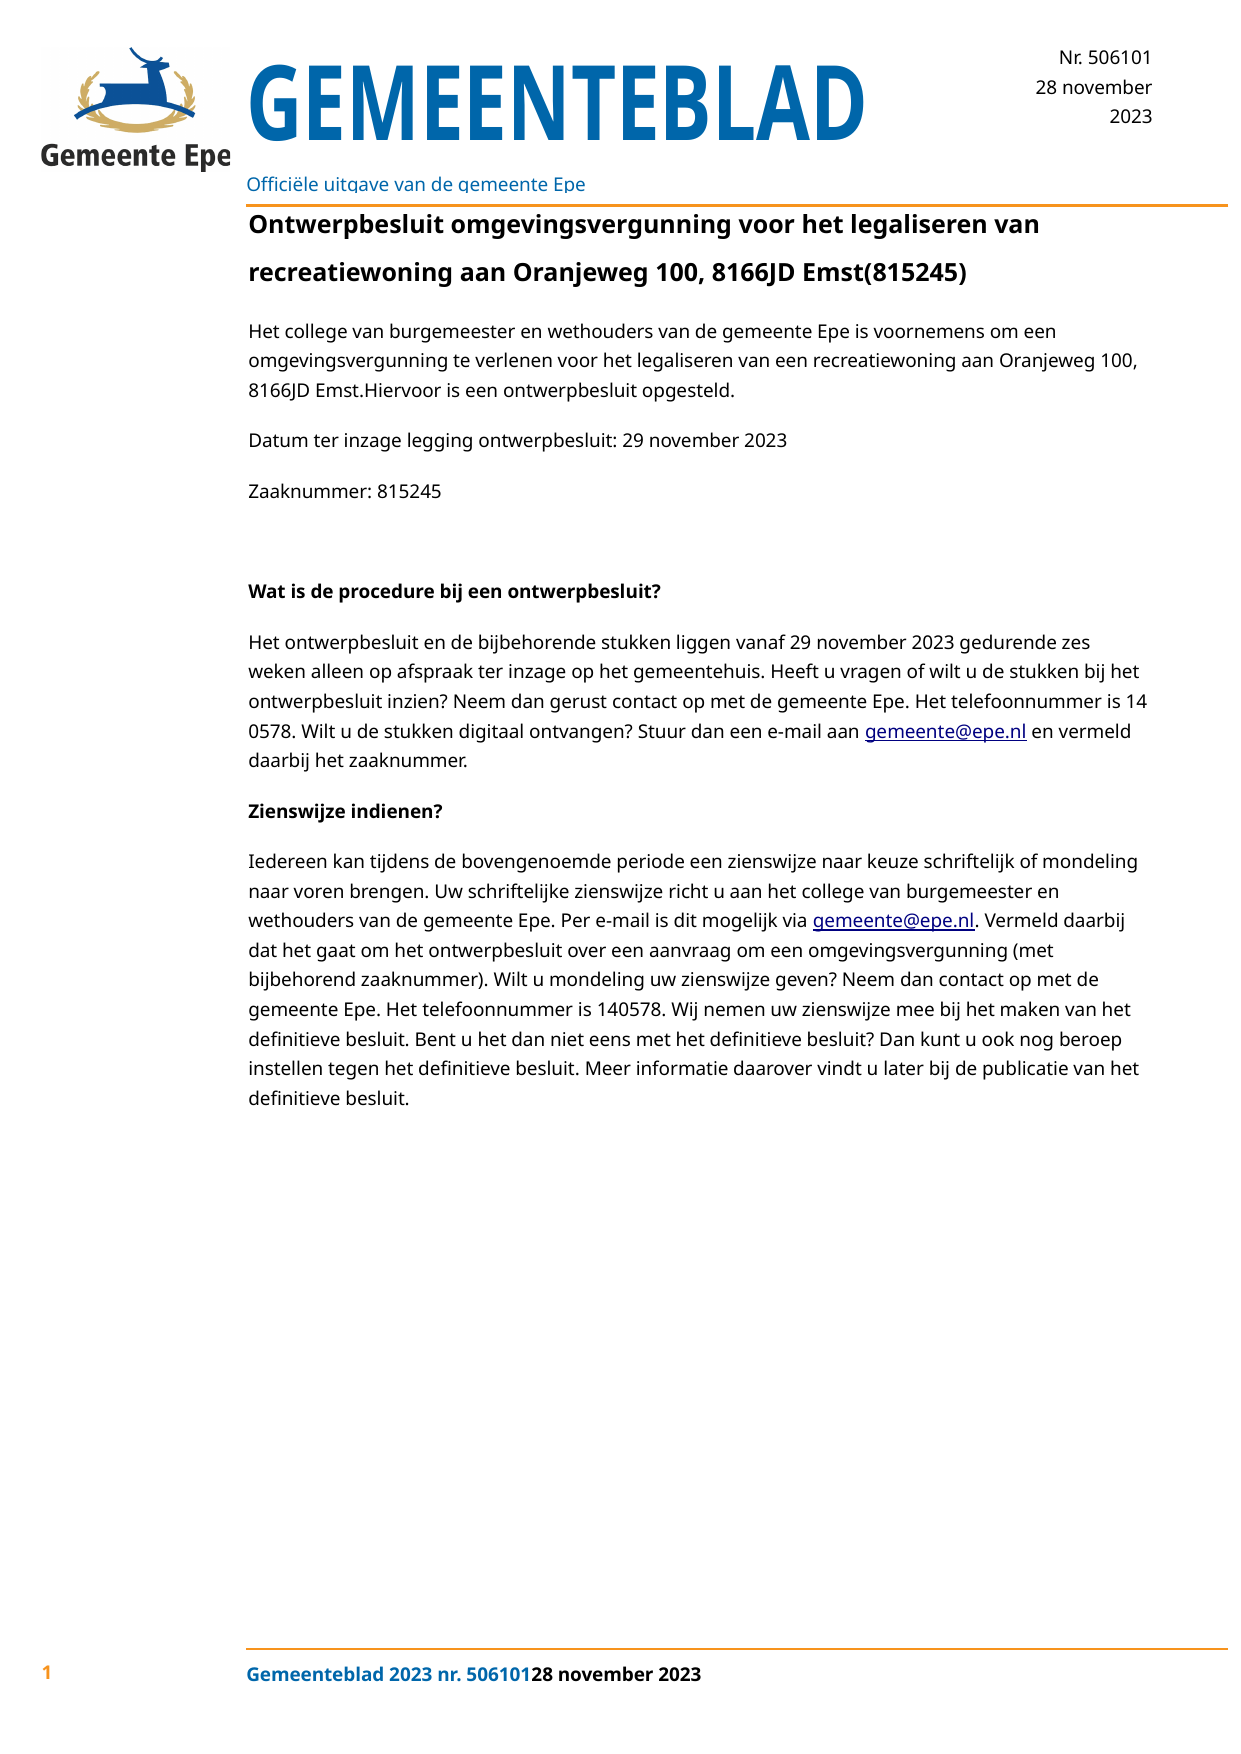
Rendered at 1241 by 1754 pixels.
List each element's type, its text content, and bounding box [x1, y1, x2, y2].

text Ontwerpbesluit omgevingsvergunning voor het legaliseren van recreatiewoning aan Oranjeweg 100, 8166JD Emst(815245) [248, 207, 1152, 288]
text Wat is de procedure bij een ontwerpbesluit? [248, 579, 1152, 604]
text Zienswijze indienen? [248, 798, 1152, 824]
text Datum ter inzage legging ontwerpbesluit: 29 november 2023 [248, 427, 1152, 453]
text Het college van burgemeester en wethouders van de gemeente Epe is voornemens om een omgevingsvergunning te verlenen voor het legaliseren van een recreatiewoning aan Oranjeweg 100, 8166JD Emst.Hiervoor is een ontwerpbesluit opgesteld. [248, 318, 1152, 403]
text Iedereen kan tijdens de bovengenoemde periode een zienswijze naar keuze schriftelijk of mondeling naar voren brengen. Uw schriftelijke zienswijze richt u aan het college van burgemeester en wethouders van de gemeente Epe. Per e-mail is dit mogelijk via gemeente@epe.nl. Vermeld daarbij dat het gaat om het ontwerpbesluit over een aanvraag om een omgevingsvergunning (met bijbehorend zaaknummer). Wilt u mondeling uw zienswijze geven? Neem dan contact op met de gemeente Epe. Het telefoonnummer is 140578. Wij nemen uw zienswijze mee bij het maken van het definitieve besluit. Bent u het dan niet eens met het definitieve besluit? Dan kunt u ook nog beroep instellen tegen het definitieve besluit. Meer informatie daarover vindt u later bij de publicatie van het definitieve besluit. [248, 848, 1152, 1111]
text Het ontwerpbesluit en de bijbehorende stukken liggen vanaf 29 november 2023 gedurende zes weken alleen op afspraak ter inzage op het gemeentehuis. Heeft u vragen of wilt u de stukken bij het ontwerpbesluit inzien? Neem dan gerust contact op met de gemeente Epe. Het telefoonnummer is 14 0578. Wilt u de stukken digitaal ontvangen? Stuur dan een e-mail aan gemeente@epe.nl en vermeld daarbij het zaaknummer. [248, 629, 1152, 773]
picture [41, 47, 231, 172]
text Zaaknummer: 815245 [248, 478, 1152, 504]
